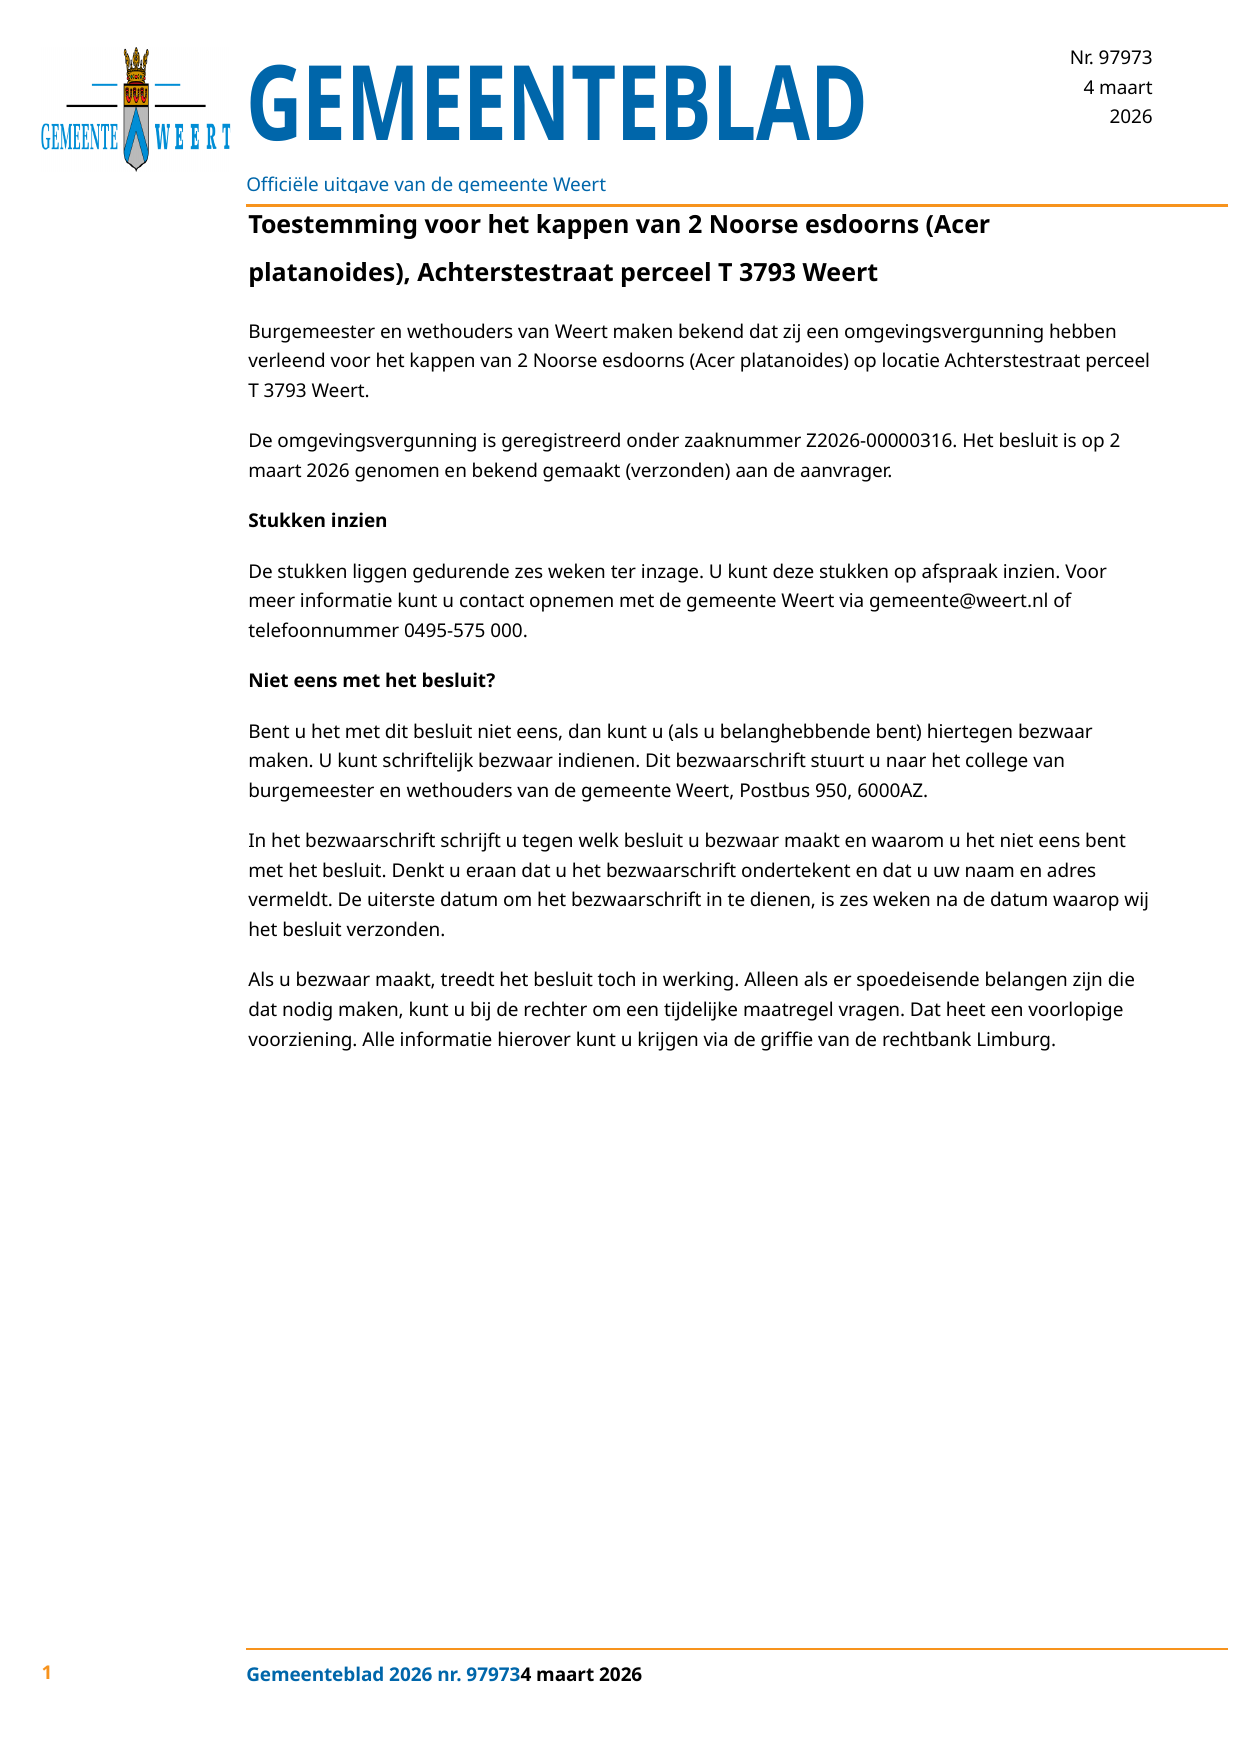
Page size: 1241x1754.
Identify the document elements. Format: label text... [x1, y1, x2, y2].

picture [41, 47, 231, 172]
text De stukken liggen gedurende zes weken ter inzage. U kunt deze stukken op afspraak inzien. Voor meer informatie kunt u contact opnemen met de gemeente Weert via gemeente@weert.nl of telefoonnummer 0495-575 000. [248, 558, 1152, 643]
text Burgemeester en wethouders van Weert maken bekend dat zij een omgevingsvergunning hebben verleend voor het kappen van 2 Noorse esdoorns (Acer platanoides) op locatie Achterstestraat perceel T 3793 Weert. [248, 318, 1152, 403]
text Niet eens met het besluit? [248, 667, 1152, 693]
text Toestemming voor het kappen van 2 Noorse esdoorns (Acer platanoides), Achterstestraat perceel T 3793 Weert [248, 207, 1152, 288]
text Stukken inzien [248, 507, 1152, 533]
text In het bezwaarschrift schrijft u tegen welk besluit u bezwaar maakt en waarom u het niet eens bent met het besluit. Denkt u eraan dat u het bezwaarschrift ondertekent en dat u uw naam en adres vermeldt. De uiterste datum om het bezwaarschrift in te dienen, is zes weken na de datum waarop wij het besluit verzonden. [248, 827, 1152, 942]
text De omgevingsvergunning is geregistreerd onder zaaknummer Z2026-00000316. Het besluit is op 2 maart 2026 genomen en bekend gemaakt (verzonden) aan de aanvrager. [248, 427, 1152, 483]
text Bent u het met dit besluit niet eens, dan kunt u (als u belanghebbende bent) hiertegen bezwaar maken. U kunt schriftelijk bezwaar indienen. Dit bezwaarschrift stuurt u naar het college van burgemeester en wethouders van de gemeente Weert, Postbus 950, 6000AZ. [248, 718, 1152, 803]
text Als u bezwaar maakt, treedt het besluit toch in werking. Alleen als er spoedeisende belangen zijn die dat nodig maken, kunt u bij de rechter om een tijdelijke maatregel vragen. Dat heet een voorlopige voorziening. Alle informatie hierover kunt u krijgen via de griffie van de rechtbank Limburg. [248, 967, 1152, 1052]
